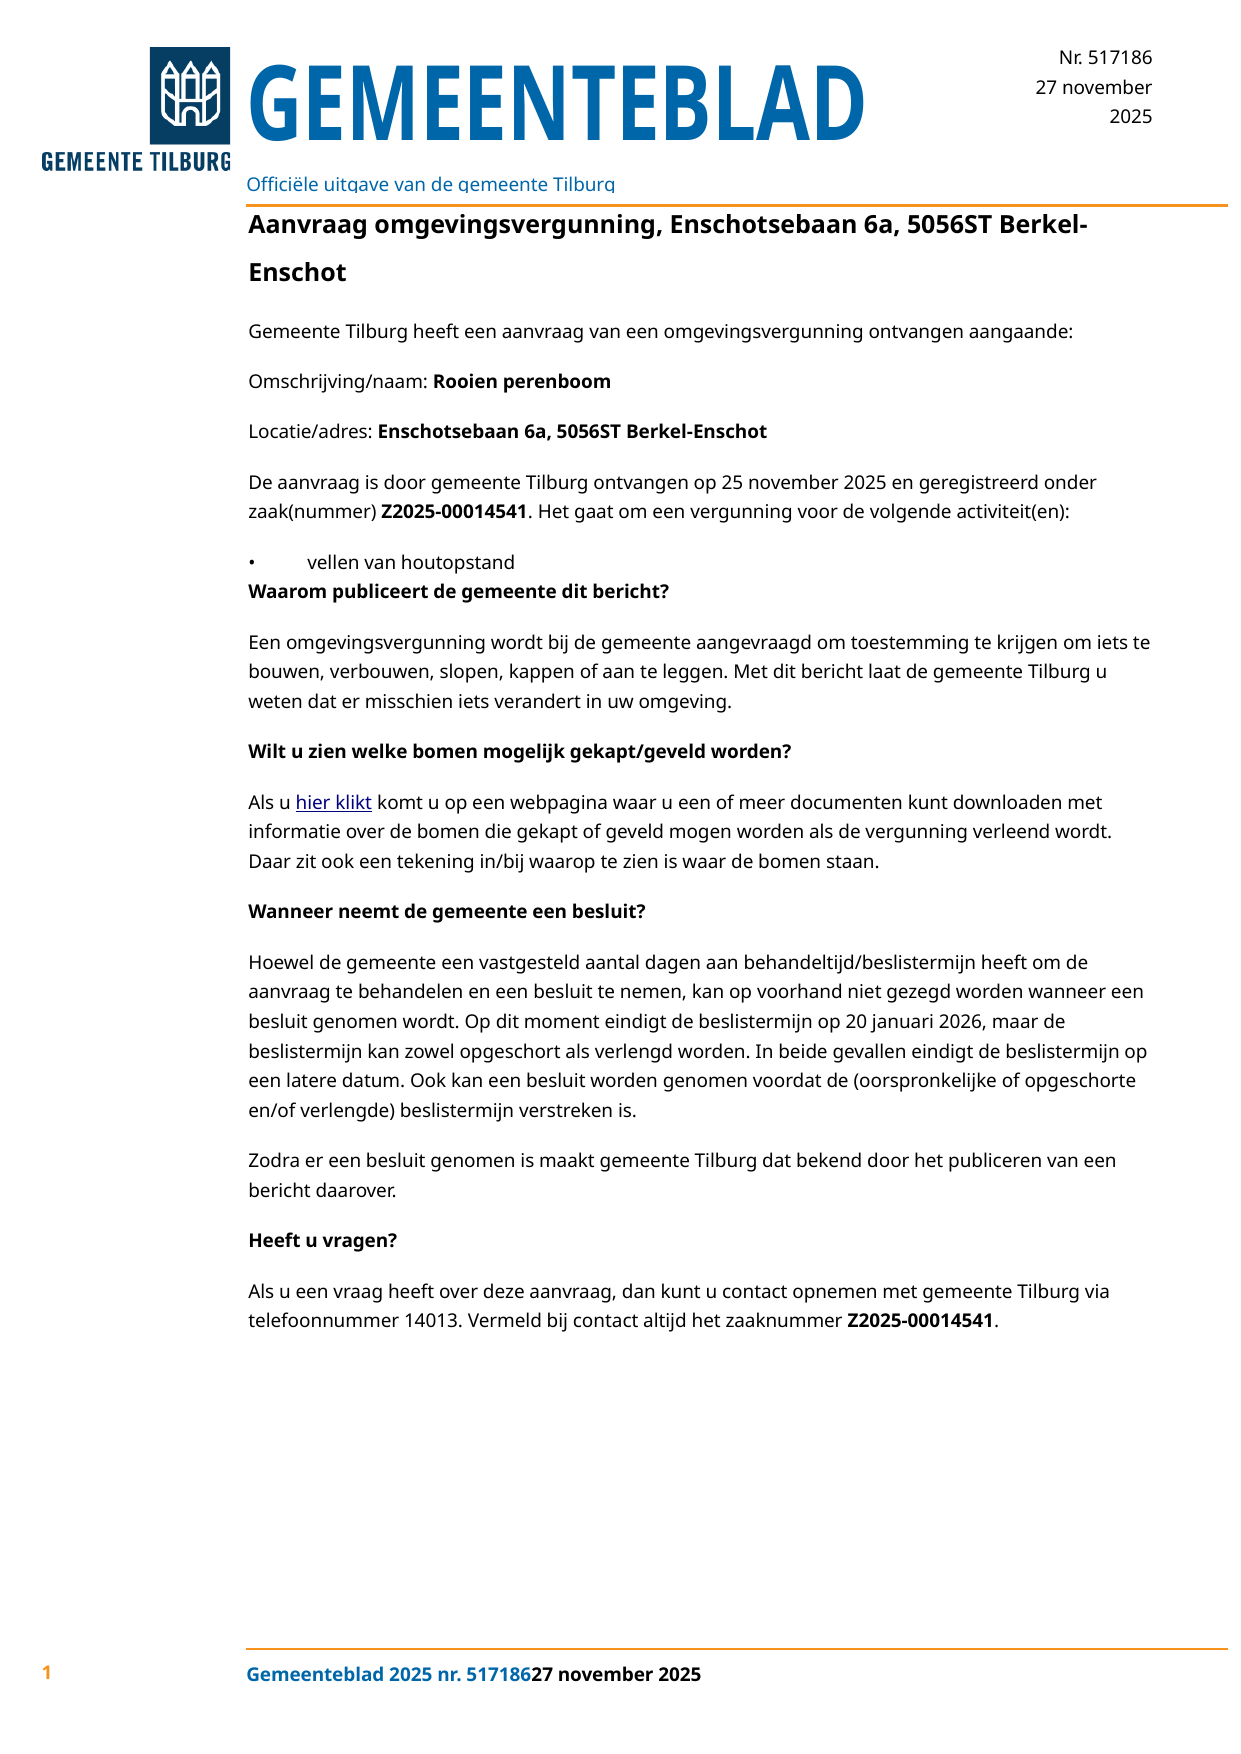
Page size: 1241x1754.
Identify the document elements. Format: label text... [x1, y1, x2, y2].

text Hoewel de gemeente een vastgesteld aantal dagen aan behandeltijd/beslistermijn heeft om de aanvraag te behandelen en een besluit te nemen, kan op voorhand niet gezegd worden wanneer een besluit genomen wordt. Op dit moment eindigt de beslistermijn op 20 januari 2026, maar de beslistermijn kan zowel opgeschort als verlengd worden. In beide gevallen eindigt de beslistermijn op een latere datum. Ook kan een besluit worden genomen voordat de (oorspronkelijke of opgeschorte en/of verlengde) beslistermijn verstreken is. [248, 949, 1152, 1123]
text Aanvraag omgevingsvergunning, Enschotsebaan 6a, 5056ST Berkel-Enschot [248, 207, 1152, 288]
text Wilt u zien welke bomen mogelijk gekapt/geveld worden? [248, 739, 1152, 764]
text Gemeente Tilburg heeft een aanvraag van een omgevingsvergunning ontvangen aangaande: [248, 318, 1152, 344]
text Locatie/adres: Enschotsebaan 6a, 5056ST Berkel-Enschot [248, 419, 1152, 444]
text Een omgevingsvergunning wordt bij de gemeente aangevraagd om toestemming te krijgen om iets te bouwen, verbouwen, slopen, kappen of aan te leggen. Met dit bericht laat de gemeente Tilburg u weten dat er misschien iets verandert in uw omgeving. [248, 629, 1152, 714]
text Als u hier klikt komt u op een webpagina waar u een of meer documenten kunt downloaden met informatie over de bomen die gekapt of geveld mogen worden als de vergunning verleend wordt. Daar zit ook een tekening in/bij waarop te zien is waar de bomen staan. [248, 789, 1152, 874]
text Wanneer neemt de gemeente een besluit? [248, 899, 1152, 924]
text De aanvraag is door gemeente Tilburg ontvangen op 25 november 2025 en geregistreerd onder zaak(nummer) Z2025-00014541. Het gaat om een vergunning voor de volgende activiteit(en): [248, 469, 1152, 524]
text Zodra er een besluit genomen is maakt gemeente Tilburg dat bekend door het publiceren van een bericht daarover. [248, 1147, 1152, 1203]
picture [41, 47, 231, 172]
text Waarom publiceert de gemeente dit bericht? [248, 579, 1152, 604]
list vellen van houtopstand [248, 549, 1152, 575]
text Als u een vraag heeft over deze aanvraag, dan kunt u contact opnemen met gemeente Tilburg via telefoonnummer 14013. Vermeld bij contact altijd het zaaknummer Z2025-00014541. [248, 1278, 1152, 1333]
text Omschrijving/naam: Rooien perenboom [248, 368, 1152, 394]
text Heeft u vragen? [248, 1227, 1152, 1253]
